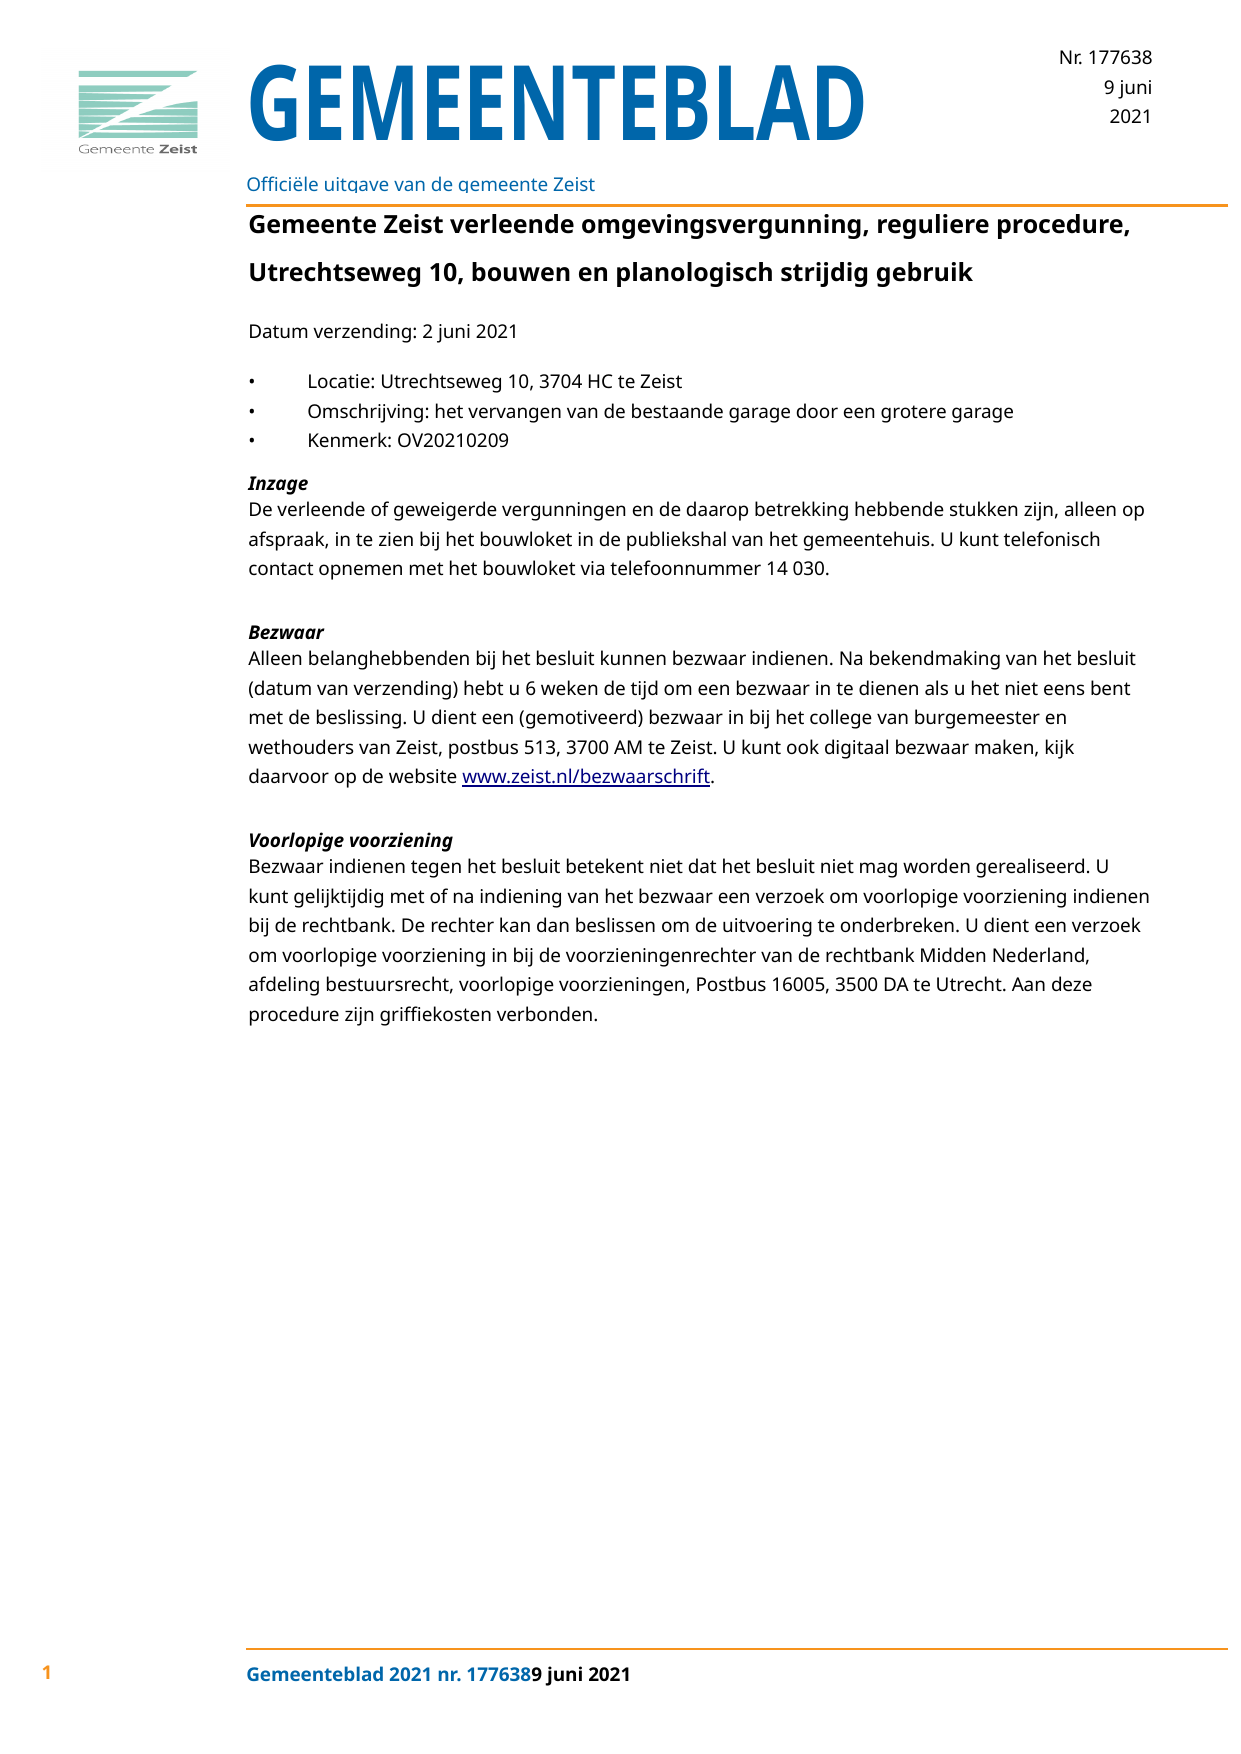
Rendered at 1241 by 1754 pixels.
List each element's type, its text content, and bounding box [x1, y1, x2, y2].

text De verleende of geweigerde vergunningen en de daarop betrekking hebbende stukken zijn, alleen op afspraak, in te zien bij het bouwloket in de publiekshal van het gemeentehuis. U kunt telefonisch contact opnemen met het bouwloket via telefoonnummer 14 030. [248, 496, 1152, 581]
text Voorlopige voorziening [248, 827, 1152, 853]
list Locatie: Utrechtseweg 10, 3704 HC te Zeist [248, 368, 1152, 394]
text Gemeente Zeist verleende omgevingsvergunning, reguliere procedure, Utrechtseweg 10, bouwen en planologisch strijdig gebruik [248, 207, 1152, 288]
picture [41, 47, 231, 172]
text Bezwaar indienen tegen het besluit betekent niet dat het besluit niet mag worden gerealiseerd. U kunt gelijktijdig met of na indiening van het bezwaar een verzoek om voorlopige voorziening indienen bij de rechtbank. De rechter kan dan beslissen om de uitvoering te onderbreken. U dient een verzoek om voorlopige voorziening in bij de voorzieningenrechter van de rechtbank Midden Nederland, afdeling bestuursrecht, voorlopige voorzieningen, Postbus 16005, 3500 DA te Utrecht. Aan deze procedure zijn griffiekosten verbonden. [248, 853, 1152, 1027]
text Bezwaar [248, 619, 1152, 645]
text Datum verzending: 2 juni 2021 [248, 318, 1152, 344]
text Inzage [248, 471, 1152, 496]
text Alleen belanghebbenden bij het besluit kunnen bezwaar indienen. Na bekendmaking van het besluit (datum van verzending) hebt u 6 weken de tijd om een bezwaar in te dienen als u het niet eens bent met de beslissing. U dient een (gemotiveerd) bezwaar in bij het college van burgemeester en wethouders van Zeist, postbus 513, 3700 AM te Zeist. U kunt ook digitaal bezwaar maken, kijk daarvoor op de website www.zeist.nl/bezwaarschrift. [248, 645, 1152, 789]
list Omschrijving: het vervangen van de bestaande garage door een grotere garage [248, 398, 1152, 424]
list Kenmerk: OV20210209 [248, 427, 1152, 453]
